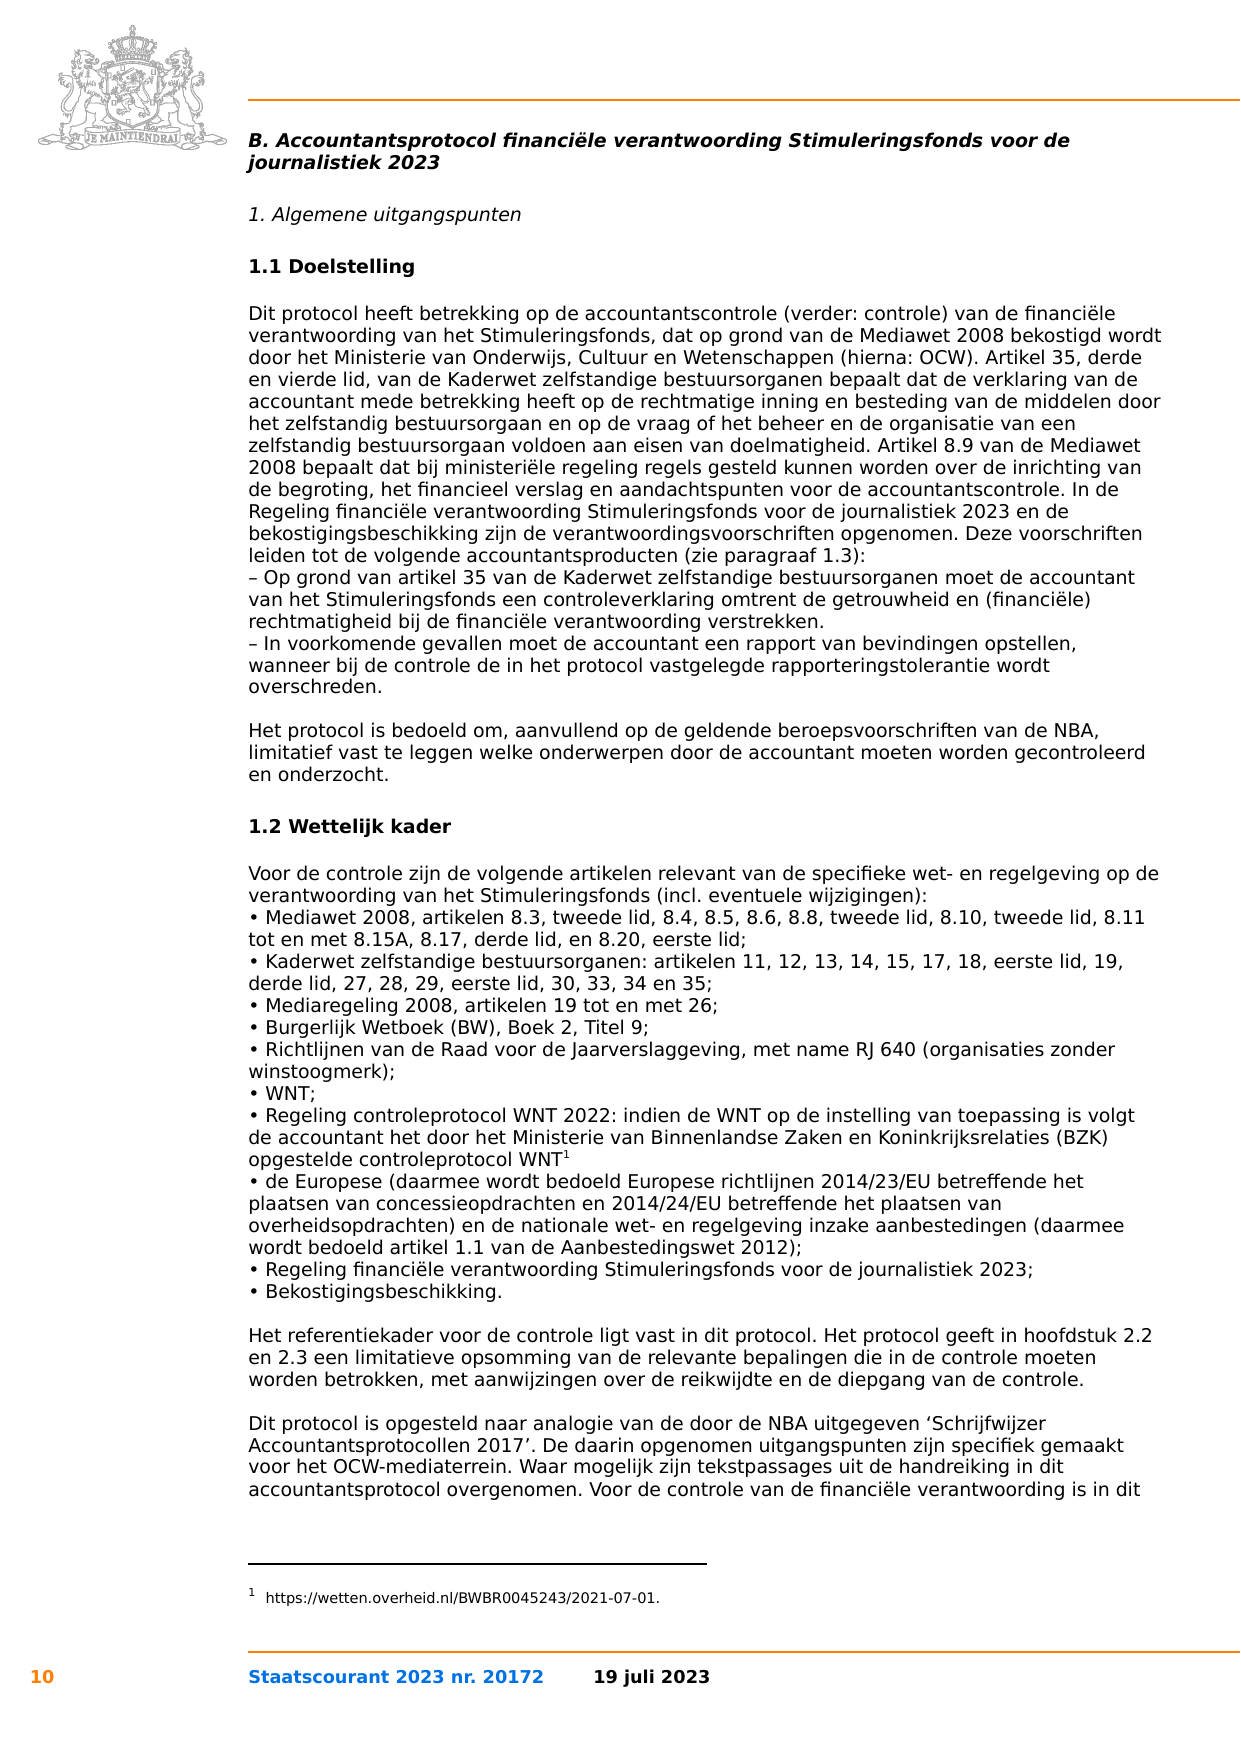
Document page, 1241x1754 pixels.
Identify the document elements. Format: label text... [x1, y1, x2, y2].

subtitle 1. Algemene uitgangspunten [248, 204, 1163, 226]
text • Kaderwet zelfstandige bestuursorganen: artikelen 11, 12, 13, 14, 15, 17, 18, eerste lid, 19, derde lid, 27, 28, 29, eerste lid, 30, 33, 34 en 35; [248, 951, 1163, 995]
text • WNT; [248, 1083, 1163, 1105]
text Het referentiekader voor de controle ligt vast in dit protocol. Het protocol geeft in hoofdstuk 2.2 en 2.3 een limitatieve opsomming van de relevante bepalingen die in de controle moeten worden betrokken, met aanwijzingen over de reikwijdte en de diepgang van de controle. [248, 1325, 1163, 1391]
text • Burgerlijk Wetboek (BW), Boek 2, Titel 9; [248, 1017, 1163, 1039]
subtitle B. Accountantsprotocol financiële verantwoording Stimuleringsfonds voor de journalistiek 2023 [248, 130, 1163, 174]
subtitle 1.1 Doelstelling [248, 256, 1163, 278]
text • Regeling controleprotocol WNT 2022: indien de WNT op de instelling van toepassing is volgt de accountant het door het Ministerie van Binnenlandse Zaken en Koninkrijksrelaties (BZK) opgestelde controleprotocol WNT [248, 1105, 1163, 1171]
text • Bekostigingsbeschikking. [248, 1281, 1163, 1303]
text • de Europese (daarmee wordt bedoeld Europese richtlijnen 2014/23/EU betreffende het plaatsen van concessieopdrachten en 2014/24/EU betreffende het plaatsen van overheidsopdrachten) en de nationale wet- en regelgeving inzake aanbestedingen (daarmee wordt bedoeld artikel 1.1 van de Aanbestedingswet 2012); [248, 1171, 1163, 1259]
text • Mediaregeling 2008, artikelen 19 tot en met 26; [248, 995, 1163, 1017]
text – Op grond van artikel 35 van de Kaderwet zelfstandige bestuursorganen moet de accountant van het Stimuleringsfonds een controleverklaring omtrent de getrouwheid en (financiële) rechtmatigheid bij de financiële verantwoording verstrekken. [248, 567, 1163, 632]
text Dit protocol is opgesteld naar analogie van de door de NBA uitgegeven ‘Schrijfwijzer Accountantsprotocollen 2017’. De daarin opgenomen uitgangspunten zijn specifiek gemaakt voor het OCW-mediaterrein. Waar mogelijk zijn tekstpassages uit de handreiking in dit accountantsprotocol overgenomen. Voor de controle van de financiële verantwoording is in dit [248, 1412, 1163, 1500]
picture [38, 25, 227, 150]
text Voor de controle zijn de volgende artikelen relevant van de specifieke wet- en regelgeving op de verantwoording van het Stimuleringsfonds (incl. eventuele wijzigingen): [248, 863, 1163, 907]
text • Mediawet 2008, artikelen 8.3, tweede lid, 8.4, 8.5, 8.6, 8.8, tweede lid, 8.10, tweede lid, 8.11 tot en met 8.15A, 8.17, derde lid, en 8.20, eerste lid; [248, 907, 1163, 951]
subtitle 1.2 Wettelijk kader [248, 816, 1163, 838]
text Het protocol is bedoeld om, aanvullend op de geldende beroepsvoorschriften van de NBA, limitatief vast te leggen welke onderwerpen door de accountant moeten worden gecontroleerd en onderzocht. [248, 720, 1163, 786]
text • Richtlijnen van de Raad voor de Jaarverslaggeving, met name RJ 640 (organisaties zonder winstoogmerk); [248, 1039, 1163, 1083]
text Dit protocol heeft betrekking op de accountantscontrole (verder: controle) van de financiële verantwoording van het Stimuleringsfonds, dat op grond van de Mediawet 2008 bekostigd wordt door het Ministerie van Onderwijs, Cultuur en Wetenschappen (hierna: OCW). Artikel 35, derde en vierde lid, van de Kaderwet zelfstandige bestuursorganen bepaalt dat de verklaring van de accountant mede betrekking heeft op de rechtmatige inning en besteding van de middelen door het zelfstandig bestuursorgaan en op de vraag of het beheer en de organisatie van een zelfstandig bestuursorgaan voldoen aan eisen van doelmatigheid. Artikel 8.9 van de Mediawet 2008 bepaalt dat bij ministeriële regeling regels gesteld kunnen worden over de inrichting van de begroting, het financieel verslag en aandachtspunten voor de accountantscontrole. In de Regeling financiële verantwoording Stimuleringsfonds voor de journalistiek 2023 en de bekostigingsbeschikking zijn de verantwoordingsvoorschriften opgenomen. Deze voorschriften leiden tot de volgende accountantsproducten (zie paragraaf 1.3): [248, 303, 1163, 567]
text – In voorkomende gevallen moet de accountant een rapport van bevindingen opstellen, wanneer bij de controle de in het protocol vastgelegde rapporteringstolerantie wordt overschreden. [248, 632, 1163, 698]
text https://wetten.overheid.nl/BWBR0045243/2021-07-01. [248, 1586, 1163, 1608]
text • Regeling financiële verantwoording Stimuleringsfonds voor de journalistiek 2023; [248, 1259, 1163, 1281]
